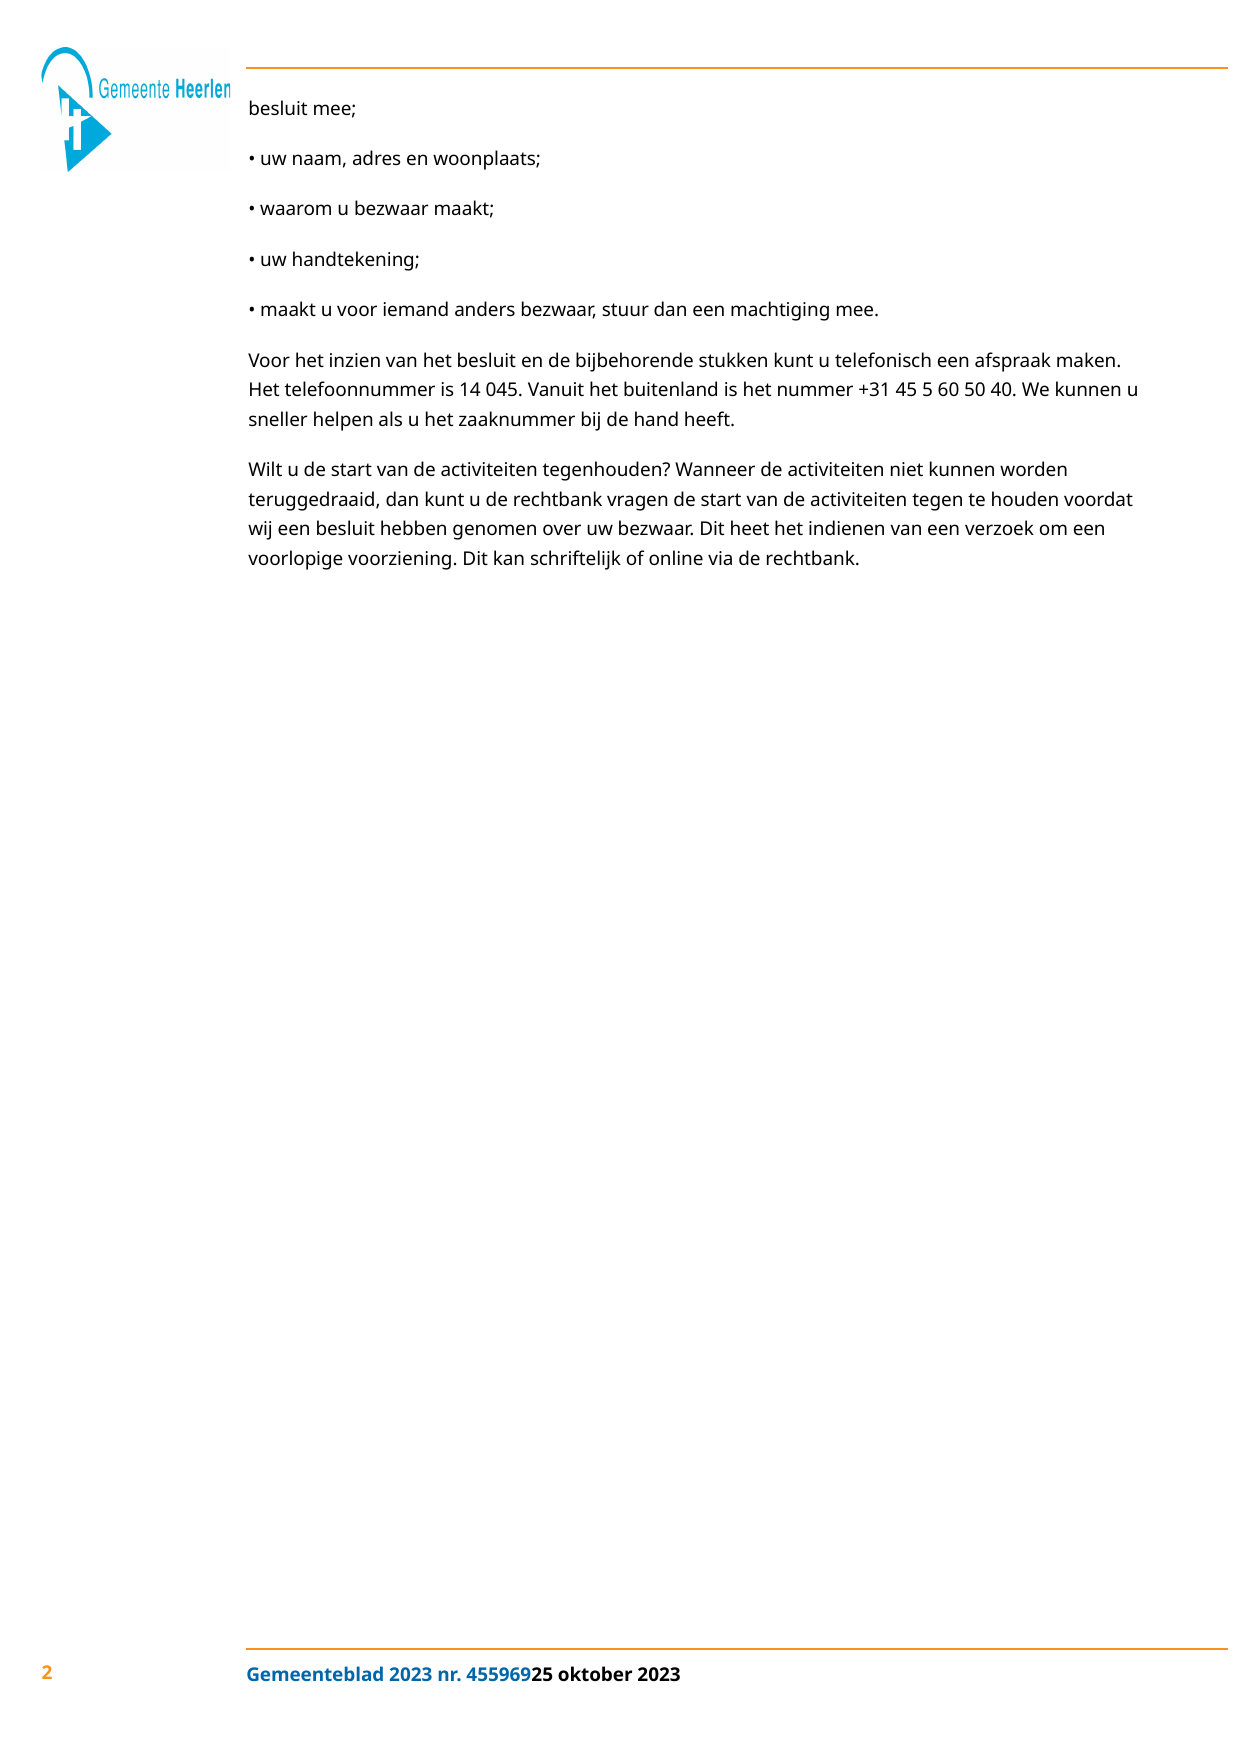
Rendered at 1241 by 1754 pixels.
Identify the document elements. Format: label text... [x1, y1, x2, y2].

text • waarom u bezwaar maakt; [248, 196, 1152, 221]
text Wilt u de start van de activiteiten tegenhouden? Wanneer de activiteiten niet kunnen worden teruggedraaid, dan kunt u de rechtbank vragen de start van de activiteiten tegen te houden voordat wij een besluit hebben genomen over uw bezwaar. Dit heet het indienen van een verzoek om een voorlopige voorziening. Dit kan schriftelijk of online via de rechtbank. [248, 456, 1152, 571]
picture [41, 47, 59, 70]
text Voor het inzien van het besluit en de bijbehorende stukken kunt u telefonisch een afspraak maken. Het telefoonnummer is 14 045. Vanuit het buitenland is het nummer +31 45 5 60 50 40. We kunnen u sneller helpen als u het zaaknummer bij de hand heeft. [248, 347, 1152, 432]
text • maakt u voor iemand anders bezwaar, stuur dan een machtiging mee. [248, 296, 1152, 322]
text • uw handtekening; [248, 246, 1152, 272]
text • uw naam, adres en woonplaats; [248, 145, 1152, 171]
text besluit mee; [248, 95, 1152, 121]
picture [41, 47, 231, 172]
